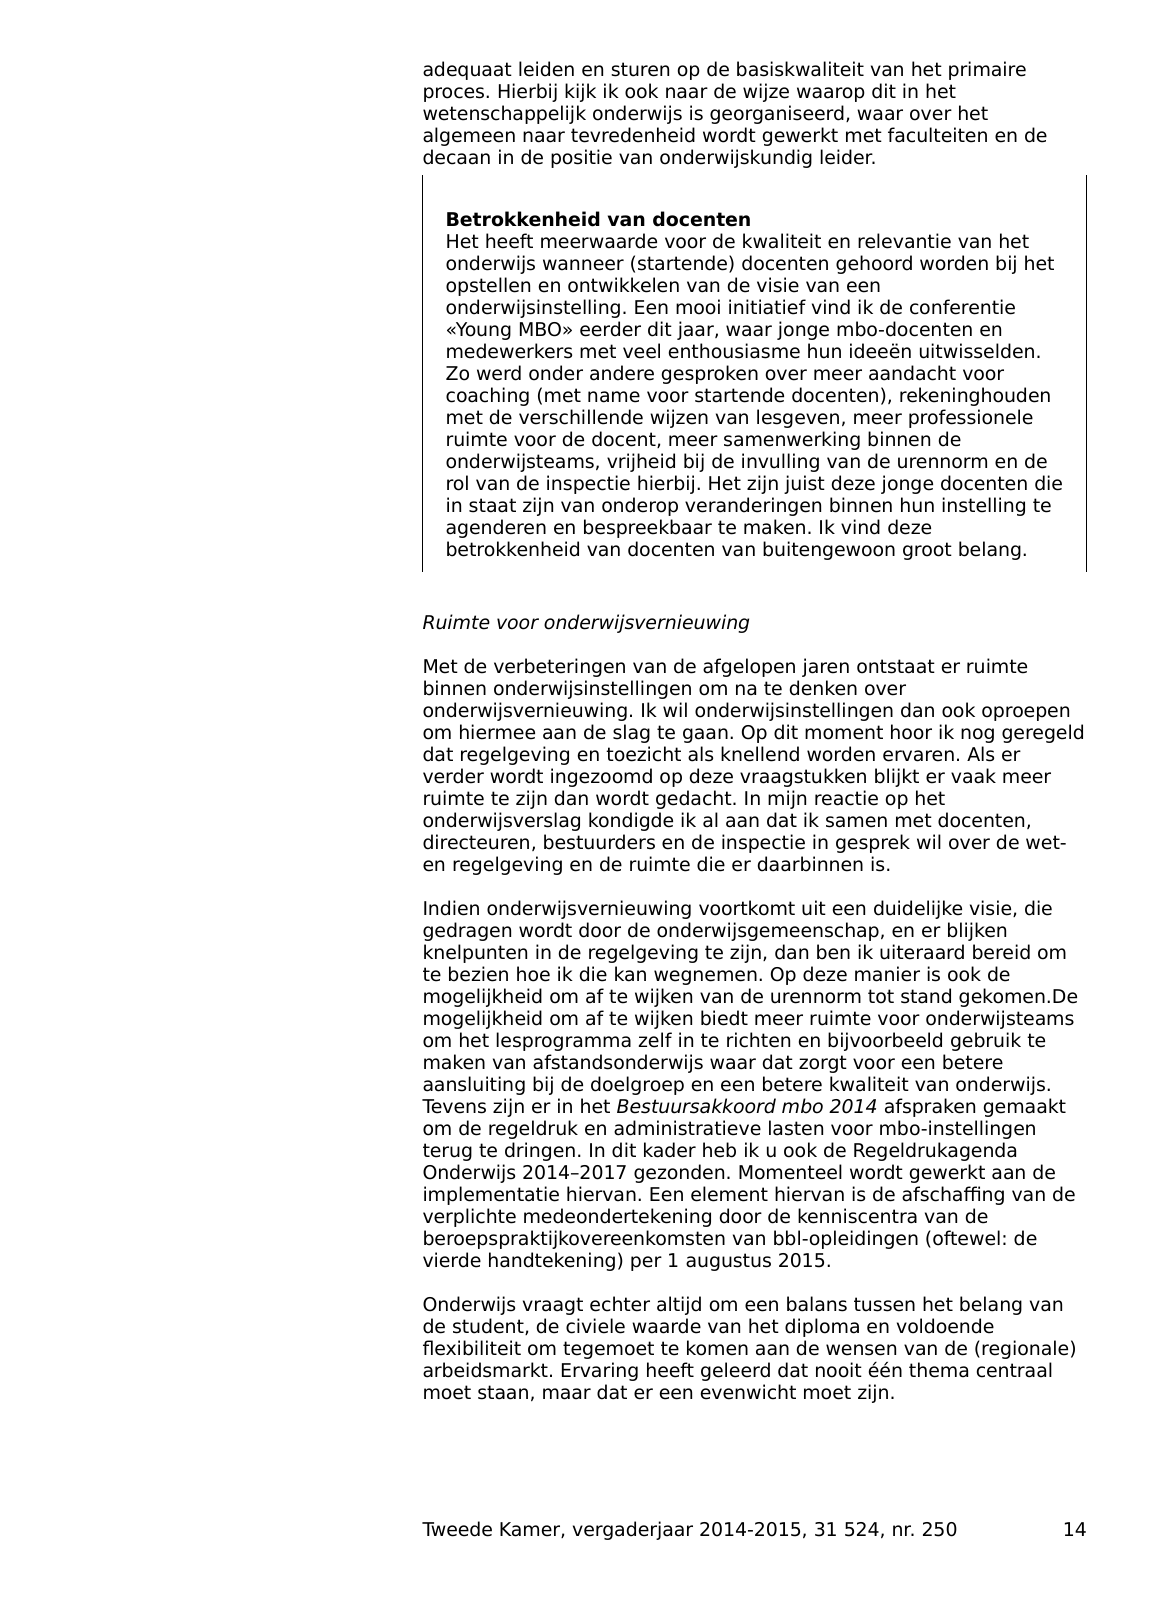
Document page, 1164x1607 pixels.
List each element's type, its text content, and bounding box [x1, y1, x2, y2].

text adequaat leiden en sturen op de basiskwaliteit van het primaire proces. Hierbij kijk ik ook naar de wijze waarop dit in het wetenschappelijk onderwijs is georganiseerd, waar over het algemeen naar tevredenheid wordt gewerkt met faculteiten en de decaan in de positie van onderwijskundig leider. [422, 59, 1087, 169]
text Onderwijs vraagt echter altijd om een balans tussen het belang van de student, de civiele waarde van het diploma en voldoende flexibiliteit om tegemoet te komen aan de wensen van de (regionale) arbeidsmarkt. Ervaring heeft geleerd dat nooit één thema centraal moet staan, maar dat er een evenwicht moet zijn. [422, 1294, 1087, 1404]
text Met de verbeteringen van de afgelopen jaren ontstaat er ruimte binnen onderwijsinstellingen om na te denken over onderwijsvernieuwing. Ik wil onderwijsinstellingen dan ook oproepen om hiermee aan de slag te gaan. Op dit moment hoor ik nog geregeld dat regelgeving en toezicht als knellend worden ervaren. Als er verder wordt ingezoomd op deze vraagstukken blijkt er vaak meer ruimte te zijn dan wordt gedacht. In mijn reactie op het onderwijsverslag kondigde ik al aan dat ik samen met docenten, directeuren, bestuurders en de inspectie in gesprek wil over de wet- en regelgeving en de ruimte die er daarbinnen is. [422, 656, 1087, 876]
table_header Betrokkenheid van docenten Het heeft meerwaarde voor de kwaliteit en relevantie van het onderwijs wanneer (startende) docenten gehoord worden bij het opstellen en ontwikkelen van de visie van een onderwijsinstelling. Een mooi initiatief vind ik de conferentie «Young MBO» eerder dit jaar, waar jonge mbo-docenten en medewerkers met veel enthousiasme hun ideeën uitwisselden. Zo werd onder andere gesproken over meer aandacht voor coaching (met name voor startende docenten), rekeninghouden met de verschillende wijzen van lesgeven, meer professionele ruimte voor de docent, meer samenwerking binnen de onderwijsteams, vrijheid bij de invulling van de urennorm en de rol van de inspectie hierbij. Het zijn juist deze jonge docenten die in staat zijn van onderop veranderingen binnen hun instelling te agenderen en bespreekbaar te maken. Ik vind deze betrokkenheid van docenten van buitengewoon groot belang. [423, 175, 1086, 572]
subtitle Ruimte voor onderwijsvernieuwing [422, 612, 1087, 634]
text Indien onderwijsvernieuwing voortkomt uit een duidelijke visie, die gedragen wordt door de onderwijsgemeenschap, en er blijken knelpunten in de regelgeving te zijn, dan ben ik uiteraard bereid om te bezien hoe ik die kan wegnemen. Op deze manier is ook de mogelijkheid om af te wijken van de urennorm tot stand gekomen.De mogelijkheid om af te wijken biedt meer ruimte voor onderwijsteams om het lesprogramma zelf in te richten en bijvoorbeeld gebruik te maken van afstandsonderwijs waar dat zorgt voor een betere aansluiting bij de doelgroep en een betere kwaliteit van onderwijs. Tevens zijn er in het Bestuursakkoord mbo 2014 afspraken gemaakt om de regeldruk en administratieve lasten voor mbo-instellingen terug te dringen. In dit kader heb ik u ook de Regeldrukagenda Onderwijs 2014–2017 gezonden. Momenteel wordt gewerkt aan de implementatie hiervan. Een element hiervan is de afschaffing van de verplichte medeondertekening door de kenniscentra van de beroepspraktijkovereenkomsten van bbl-opleidingen (oftewel: de vierde handtekening) per 1 augustus 2015. [422, 898, 1087, 1272]
